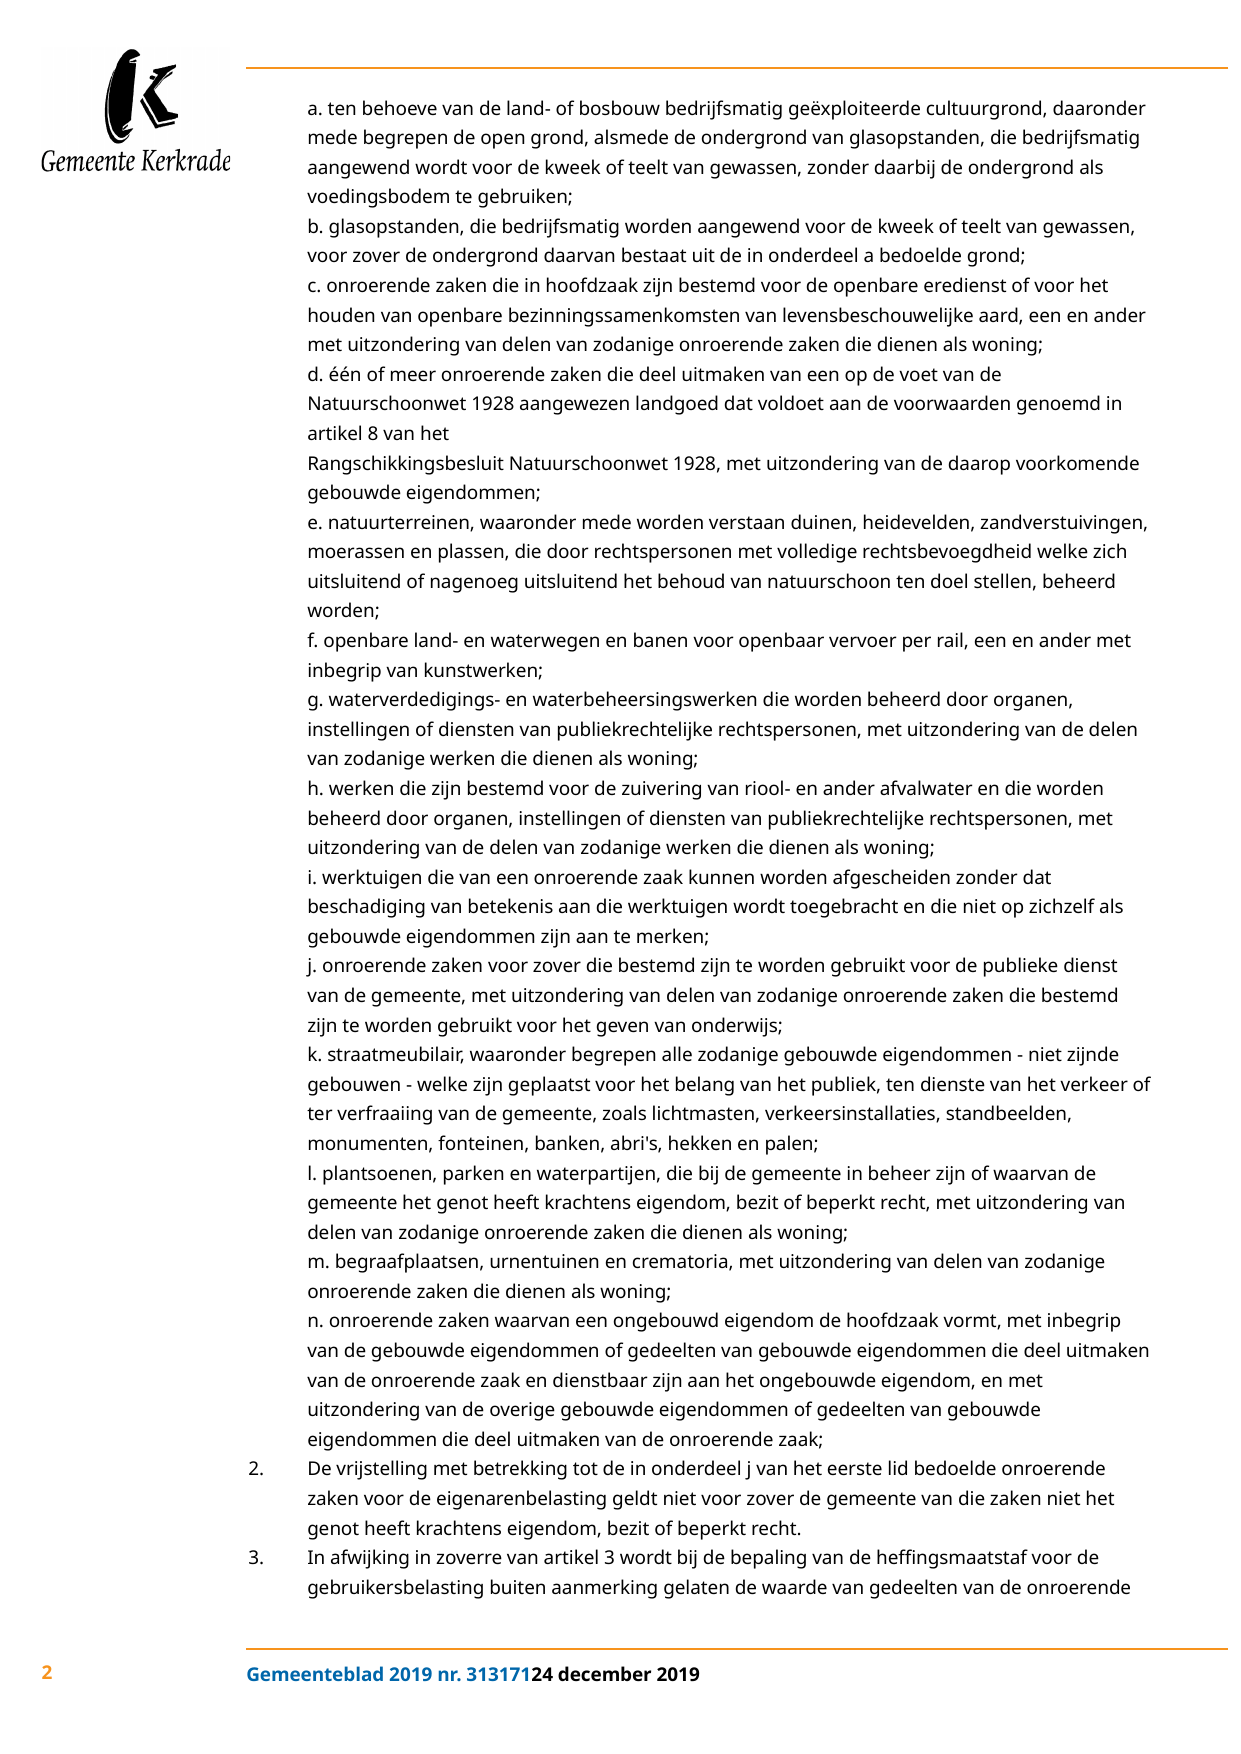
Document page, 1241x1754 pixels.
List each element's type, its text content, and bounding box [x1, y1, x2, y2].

list l. plantsoenen, parken en waterpartijen, die bij de gemeente in beheer zijn of waarvan de gemeente het genot heeft krachtens eigendom, bezit of beperkt recht, met uitzondering van delen van zodanige onroerende zaken die dienen als woning; [248, 1160, 1152, 1245]
list In afwijking in zoverre van artikel 3 wordt bij de bepaling van de heffingsmaatstaf voor de gebruikersbelasting buiten aanmerking gelaten de waarde van gedeelten van de onroerende [248, 1544, 1152, 1600]
list k. straatmeubilair, waaronder begrepen alle zodanige gebouwde eigendommen - niet zijnde gebouwen - welke zijn geplaatst voor het belang van het publiek, ten dienste van het verkeer of ter verfraaiing van de gemeente, zoals lichtmasten, verkeersinstallaties, standbeelden, monumenten, fonteinen, banken, abri's, hekken en palen; [248, 1041, 1152, 1156]
list e. natuurterreinen, waaronder mede worden verstaan duinen, heidevelden, zandverstuivingen, moerassen en plassen, die door rechtspersonen met volledige rechtsbevoegdheid welke zich uitsluitend of nagenoeg uitsluitend het behoud van natuurschoon ten doel stellen, beheerd worden; [248, 509, 1152, 623]
list b. glasopstanden, die bedrijfsmatig worden aangewend voor de kweek of teelt van gewassen, voor zover de ondergrond daarvan bestaat uit de in onderdeel a bedoelde grond; [248, 213, 1152, 268]
list Rangschikkingsbesluit Natuurschoonwet 1928, met uitzondering van de daarop voorkomende gebouwde eigendommen; [248, 450, 1152, 505]
list m. begraafplaatsen, urnentuinen en crematoria, met uitzondering van delen van zodanige onroerende zaken die dienen als woning; [248, 1248, 1152, 1304]
list j. onroerende zaken voor zover die bestemd zijn te worden gebruikt voor de publieke dienst van de gemeente, met uitzondering van delen van zodanige onroerende zaken die bestemd zijn te worden gebruikt voor het geven van onderwijs; [248, 953, 1152, 1038]
list i. werktuigen die van een onroerende zaak kunnen worden afgescheiden zonder dat beschadiging van betekenis aan die werktuigen wordt toegebracht en die niet op zichzelf als gebouwde eigendommen zijn aan te merken; [248, 864, 1152, 949]
list d. één of meer onroerende zaken die deel uitmaken van een op de voet van de Natuurschoonwet 1928 aangewezen landgoed dat voldoet aan de voorwaarden genoemd in artikel 8 van het [248, 361, 1152, 446]
picture [41, 47, 231, 172]
list De vrijstelling met betrekking tot de in onderdeel j van het eerste lid bedoelde onroerende zaken voor de eigenarenbelasting geldt niet voor zover de gemeente van die zaken niet het genot heeft krachtens eigendom, bezit of beperkt recht. [248, 1456, 1152, 1541]
list c. onroerende zaken die in hoofdzaak zijn bestemd voor de openbare eredienst of voor het houden van openbare bezinningssamenkomsten van levensbeschouwelijke aard, een en ander met uitzondering van delen van zodanige onroerende zaken die dienen als woning; [248, 272, 1152, 357]
list n. onroerende zaken waarvan een ongebouwd eigendom de hoofdzaak vormt, met inbegrip van de gebouwde eigendommen of gedeelten van gebouwde eigendommen die deel uitmaken van de onroerende zaak en dienstbaar zijn aan het ongebouwde eigendom, en met uitzondering van de overige gebouwde eigendommen of gedeelten van gebouwde eigendommen die deel uitmaken van de onroerende zaak; [248, 1308, 1152, 1452]
list f. openbare land- en waterwegen en banen voor openbaar vervoer per rail, een en ander met inbegrip van kunstwerken; [248, 627, 1152, 683]
list g. waterverdedigings- en waterbeheersingswerken die worden beheerd door organen, instellingen of diensten van publiekrechtelijke rechtspersonen, met uitzondering van de delen van zodanige werken die dienen als woning; [248, 686, 1152, 771]
list a. ten behoeve van de land- of bosbouw bedrijfsmatig geëxploiteerde cultuurgrond, daaronder mede begrepen de open grond, alsmede de ondergrond van glasopstanden, die bedrijfsmatig aangewend wordt voor de kweek of teelt van gewassen, zonder daarbij de ondergrond als voedingsbodem te gebruiken; [248, 95, 1152, 209]
list h. werken die zijn bestemd voor de zuivering van riool- en ander afvalwater en die worden beheerd door organen, instellingen of diensten van publiekrechtelijke rechtspersonen, met uitzondering van de delen van zodanige werken die dienen als woning; [248, 775, 1152, 860]
